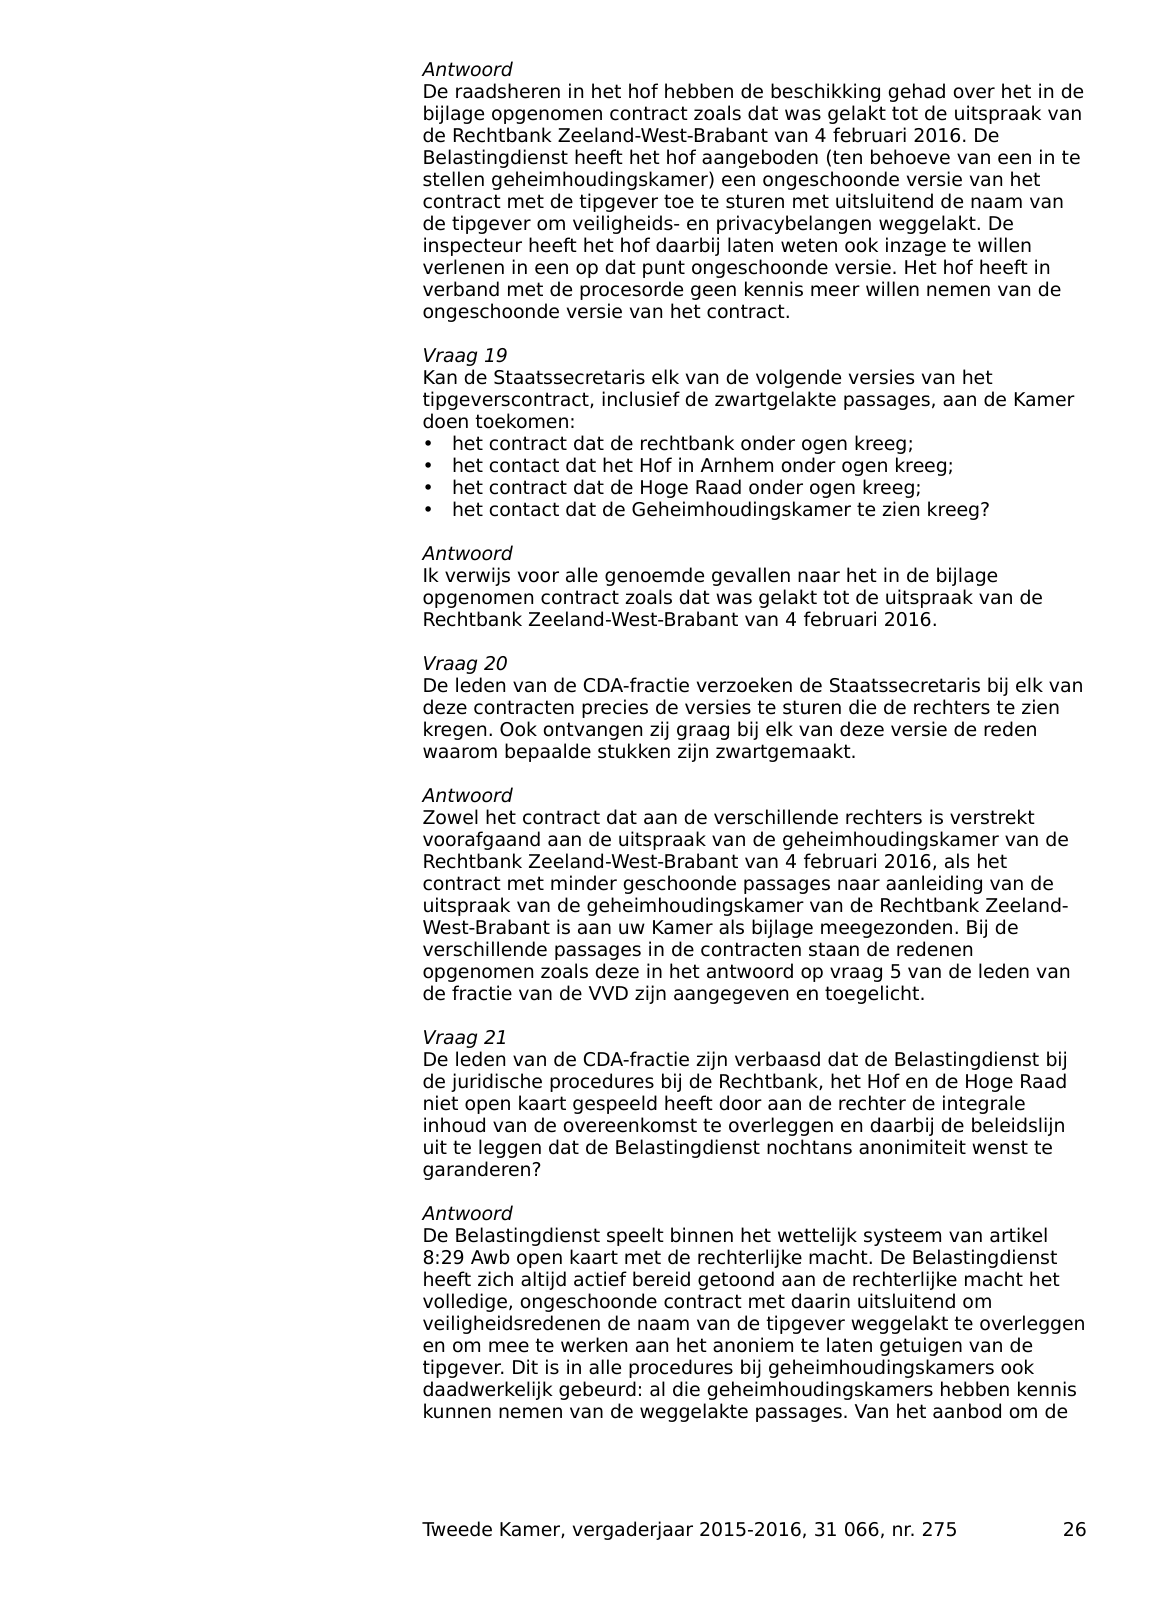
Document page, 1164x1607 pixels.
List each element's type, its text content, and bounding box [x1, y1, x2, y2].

text Zowel het contract dat aan de verschillende rechters is verstrekt voorafgaand aan de uitspraak van de geheimhoudingskamer van de Rechtbank Zeeland-West-Brabant van 4 februari 2016, als het contract met minder geschoonde passages naar aanleiding van de uitspraak van de geheimhoudingskamer van de Rechtbank Zeeland-West-Brabant is aan uw Kamer als bijlage meegezonden. Bij de verschillende passages in de contracten staan de redenen opgenomen zoals deze in het antwoord op vraag 5 van de leden van de fractie van de VVD zijn aangegeven en toegelicht. [422, 807, 1087, 1005]
text • het contract dat de Hoge Raad onder ogen kreeg; [422, 477, 1087, 499]
text Vraag 19 [422, 345, 1087, 367]
text Antwoord [422, 785, 1087, 807]
text Ik verwijs voor alle genoemde gevallen naar het in de bijlage opgenomen contract zoals dat was gelakt tot de uitspraak van de Rechtbank Zeeland-West-Brabant van 4 februari 2016. [422, 565, 1087, 631]
text De Belastingdienst speelt binnen het wettelijk systeem van artikel 8:29 Awb open kaart met de rechterlijke macht. De Belastingdienst heeft zich altijd actief bereid getoond aan de rechterlijke macht het volledige, ongeschoonde contract met daarin uitsluitend om veiligheidsredenen de naam van de tipgever weggelakt te overleggen en om mee te werken aan het anoniem te laten getuigen van de tipgever. Dit is in alle procedures bij geheimhoudingskamers ook daadwerkelijk gebeurd: al die geheimhoudingskamers hebben kennis kunnen nemen van de weggelakte passages. Van het aanbod om de [422, 1225, 1087, 1423]
text De raadsheren in het hof hebben de beschikking gehad over het in de bijlage opgenomen contract zoals dat was gelakt tot de uitspraak van de Rechtbank Zeeland-West-Brabant van 4 februari 2016. De Belastingdienst heeft het hof aangeboden (ten behoeve van een in te stellen geheimhoudingskamer) een ongeschoonde versie van het contract met de tipgever toe te sturen met uitsluitend de naam van de tipgever om veiligheids- en privacybelangen weggelakt. De inspecteur heeft het hof daarbij laten weten ook inzage te willen verlenen in een op dat punt ongeschoonde versie. Het hof heeft in verband met de procesorde geen kennis meer willen nemen van de ongeschoonde versie van het contract. [422, 81, 1087, 323]
text De leden van de CDA-fractie verzoeken de Staatssecretaris bij elk van deze contracten precies de versies te sturen die de rechters te zien kregen. Ook ontvangen zij graag bij elk van deze versie de reden waarom bepaalde stukken zijn zwartgemaakt. [422, 675, 1087, 763]
text Antwoord [422, 1203, 1087, 1225]
text Antwoord [422, 543, 1087, 565]
text Antwoord [422, 59, 1087, 81]
text • het contact dat de Geheimhoudingskamer te zien kreeg? [422, 499, 1087, 521]
text Vraag 20 [422, 653, 1087, 675]
text • het contract dat de rechtbank onder ogen kreeg; [422, 433, 1087, 455]
text Vraag 21 [422, 1027, 1087, 1049]
text De leden van de CDA-fractie zijn verbaasd dat de Belastingdienst bij de juridische procedures bij de Rechtbank, het Hof en de Hoge Raad niet open kaart gespeeld heeft door aan de rechter de integrale inhoud van de overeenkomst te overleggen en daarbij de beleidslijn uit te leggen dat de Belastingdienst nochtans anonimiteit wenst te garanderen? [422, 1049, 1087, 1181]
text • het contact dat het Hof in Arnhem onder ogen kreeg; [422, 455, 1087, 477]
text Kan de Staatssecretaris elk van de volgende versies van het tipgeverscontract, inclusief de zwartgelakte passages, aan de Kamer doen toekomen: [422, 367, 1087, 433]
